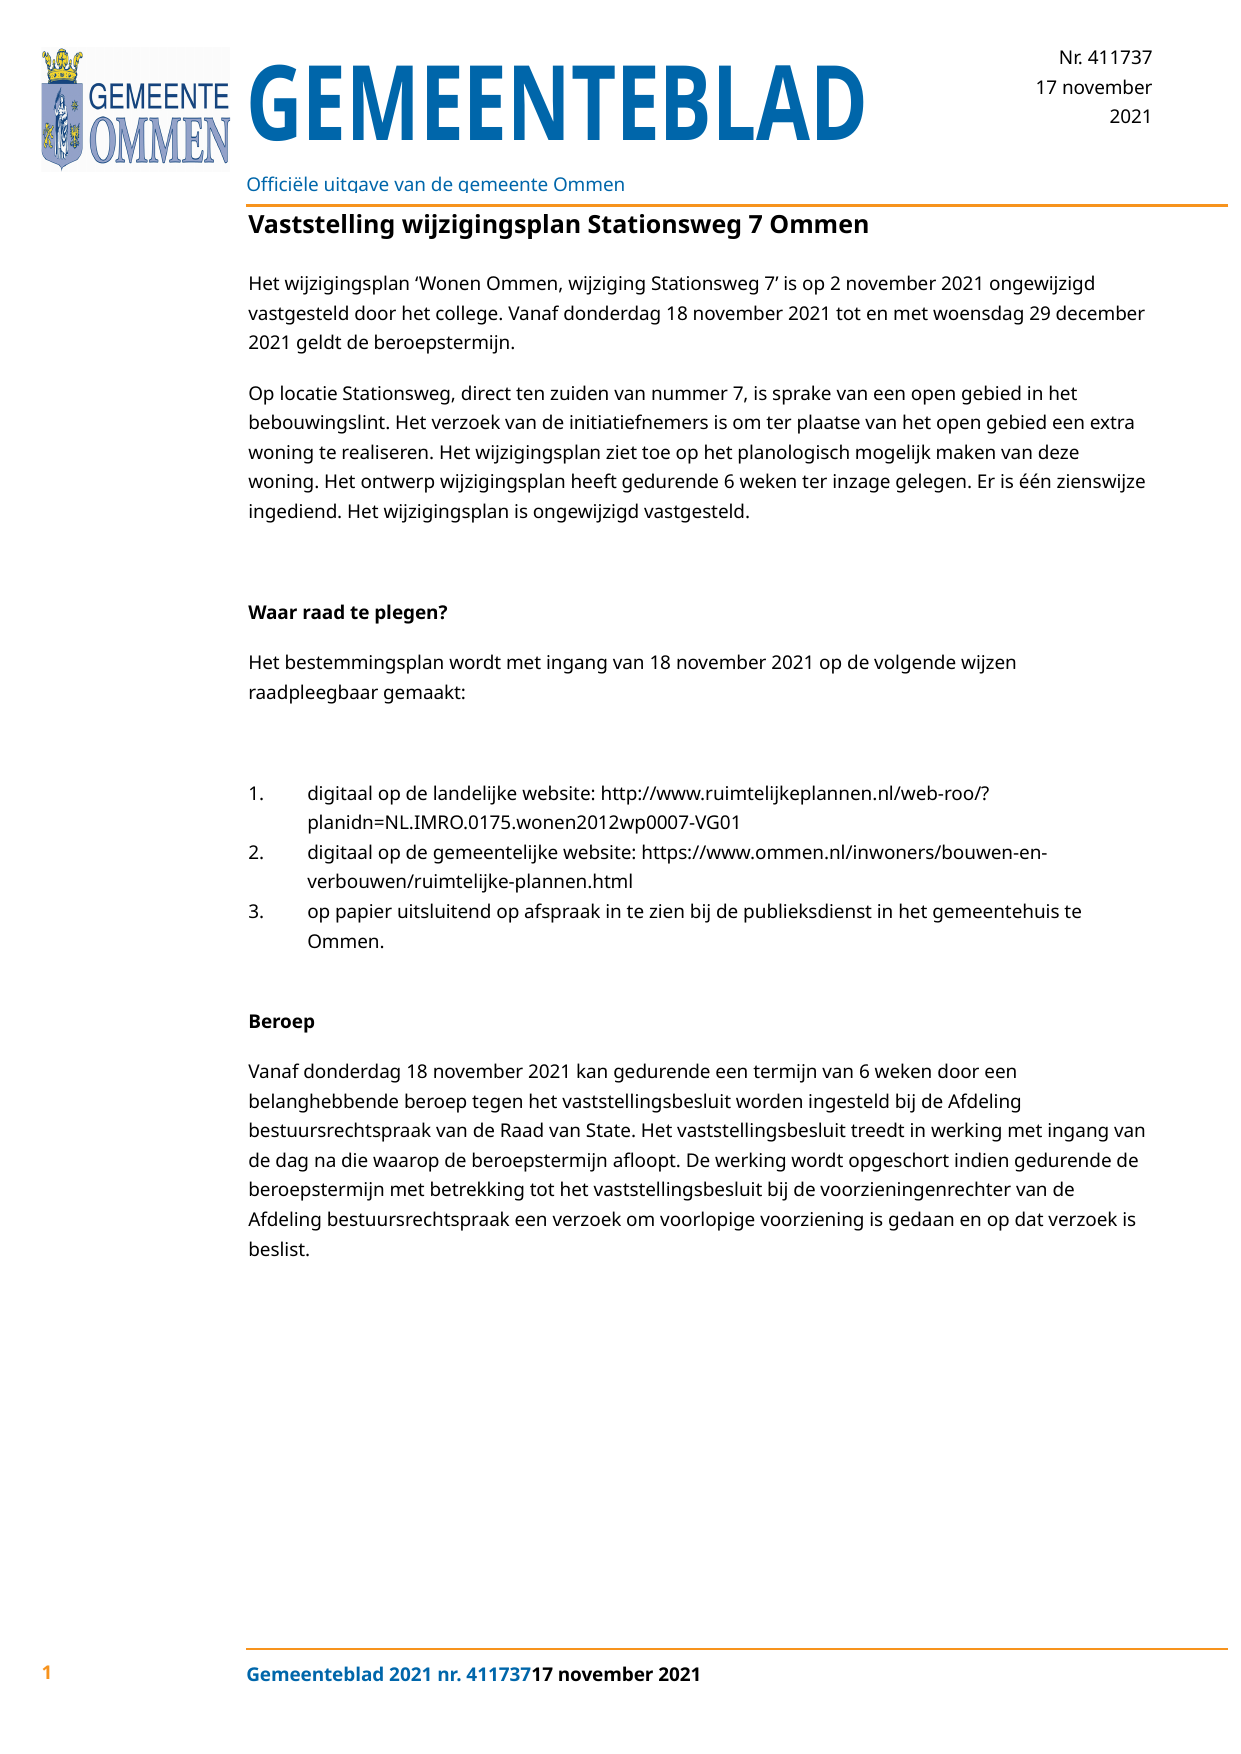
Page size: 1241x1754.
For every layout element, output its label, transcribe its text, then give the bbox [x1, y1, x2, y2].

list digitaal op de gemeentelijke website: https://www.ommen.nl/inwoners/bouwen-en-verbouwen/ruimtelijke-plannen.html [248, 839, 1152, 894]
picture [41, 47, 231, 172]
text Vanaf donderdag 18 november 2021 kan gedurende een termijn van 6 weken door een belanghebbende beroep tegen het vaststellingsbesluit worden ingesteld bij de Afdeling bestuursrechtspraak van de Raad van State. Het vaststellingsbesluit treedt in werking met ingang van de dag na die waarop de beroepstermijn afloopt. De werking wordt opgeschort indien gedurende de beroepstermijn met betrekking tot het vaststellingsbesluit bij de voorzieningenrechter van de Afdeling bestuursrechtspraak een verzoek om voorlopige voorziening is gedaan en op dat verzoek is beslist. [248, 1058, 1152, 1261]
text Het bestemmingsplan wordt met ingang van 18 november 2021 op de volgende wijzen raadpleegbaar gemaakt: [248, 649, 1152, 705]
list op papier uitsluitend op afspraak in te zien bij de publieksdienst in het gemeentehuis te Ommen. [248, 898, 1152, 953]
list digitaal op de landelijke website: http://www.ruimtelijkeplannen.nl/web-roo/?planidn=NL.IMRO.0175.wonen2012wp0007-VG01 [248, 780, 1152, 835]
text Vaststelling wijzigingsplan Stationsweg 7 Ommen [248, 207, 1152, 241]
text Op locatie Stationsweg, direct ten zuiden van nummer 7, is sprake van een open gebied in het bebouwingslint. Het verzoek van de initiatiefnemers is om ter plaatse van het open gebied een extra woning te realiseren. Het wijzigingsplan ziet toe op het planologisch mogelijk maken van deze woning. Het ontwerp wijzigingsplan heeft gedurende 6 weken ter inzage gelegen. Er is één zienswijze ingediend. Het wijzigingsplan is ongewijzigd vastgesteld. [248, 380, 1152, 524]
text Het wijzigingsplan ‘Wonen Ommen, wijziging Stationsweg 7’ is op 2 november 2021 ongewijzigd vastgesteld door het college. Vanaf donderdag 18 november 2021 tot en met woensdag 29 december 2021 geldt de beroepstermijn. [248, 270, 1152, 355]
text Waar raad te plegen? [248, 599, 1152, 625]
text Beroep [248, 1008, 1152, 1033]
